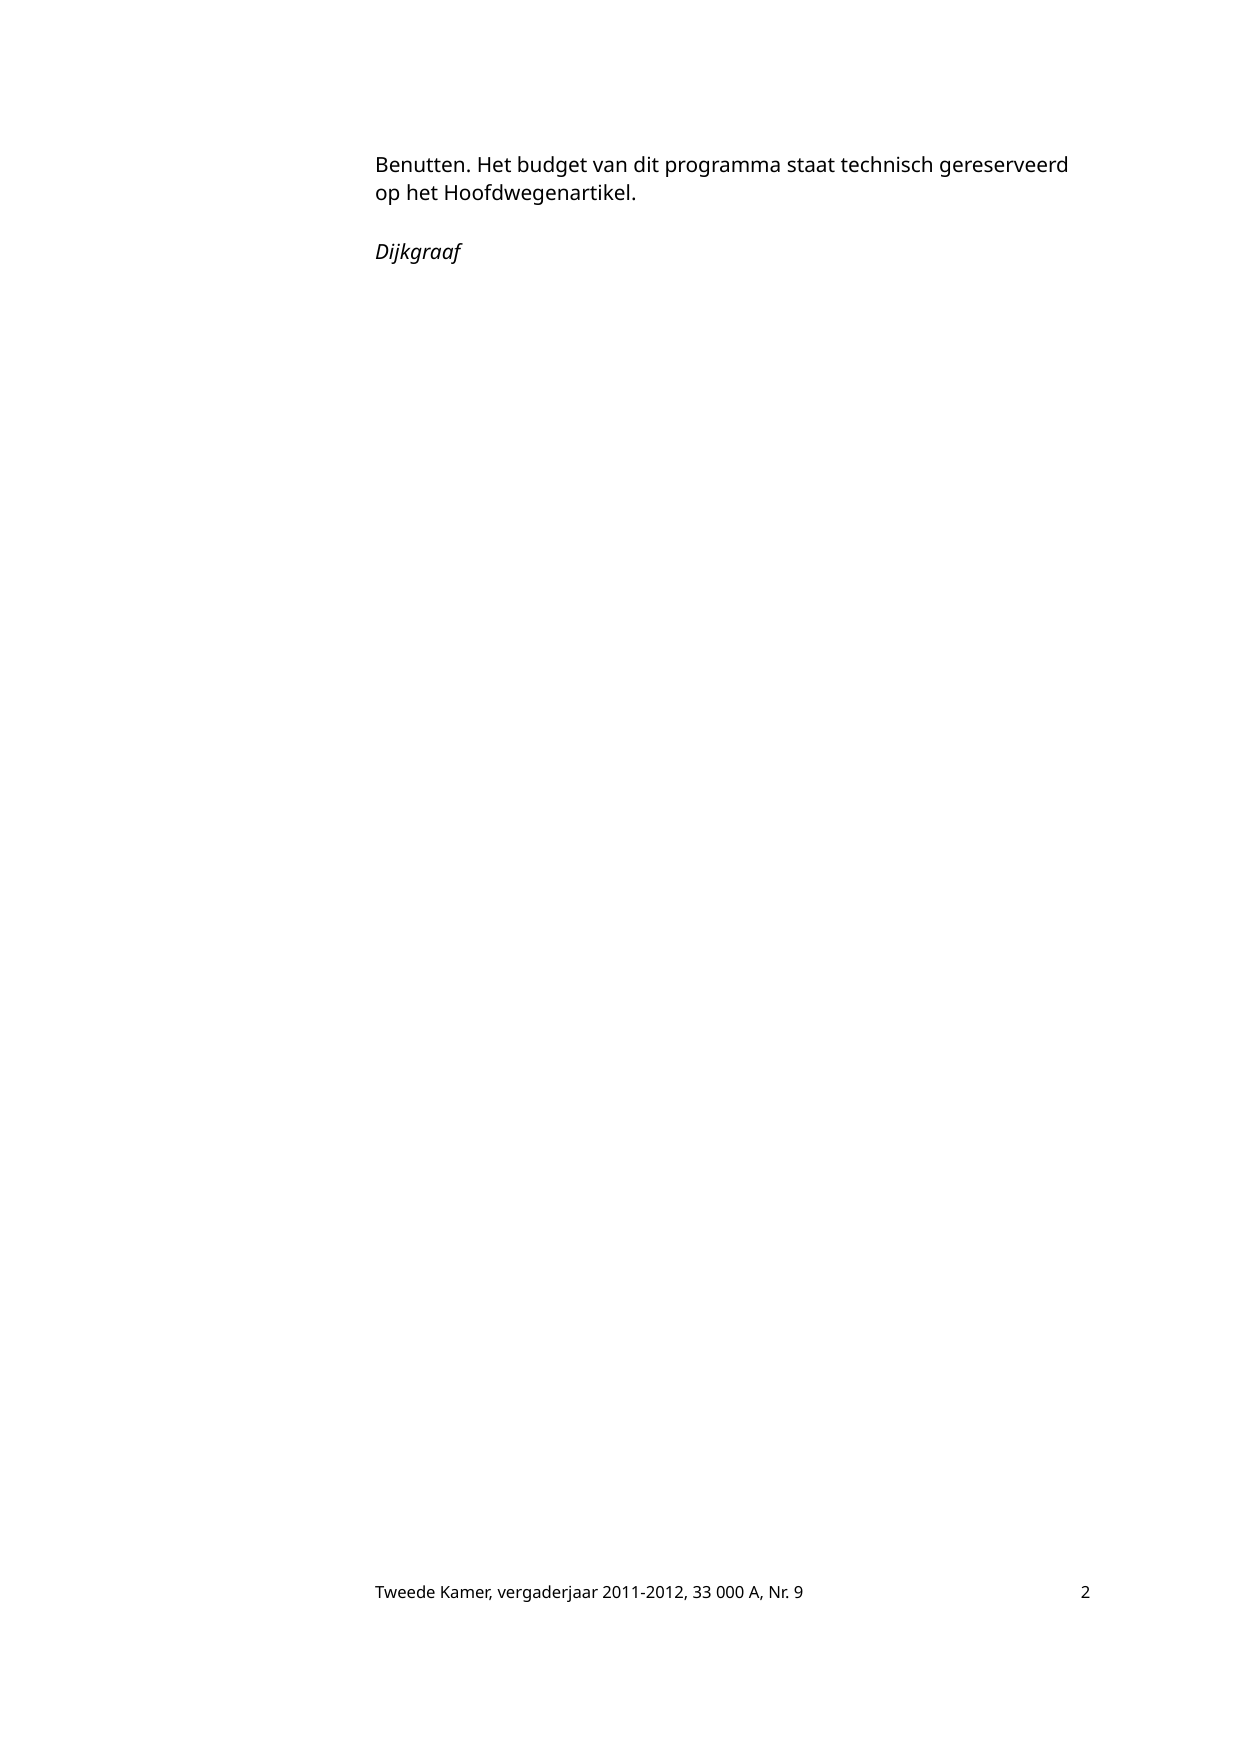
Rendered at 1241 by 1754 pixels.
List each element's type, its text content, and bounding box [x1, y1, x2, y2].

text Dijkgraaf [375, 237, 1090, 265]
text Benutten. Het budget van dit programma staat technisch gereserveerd op het Hoofdwegenartikel. [375, 150, 1090, 207]
